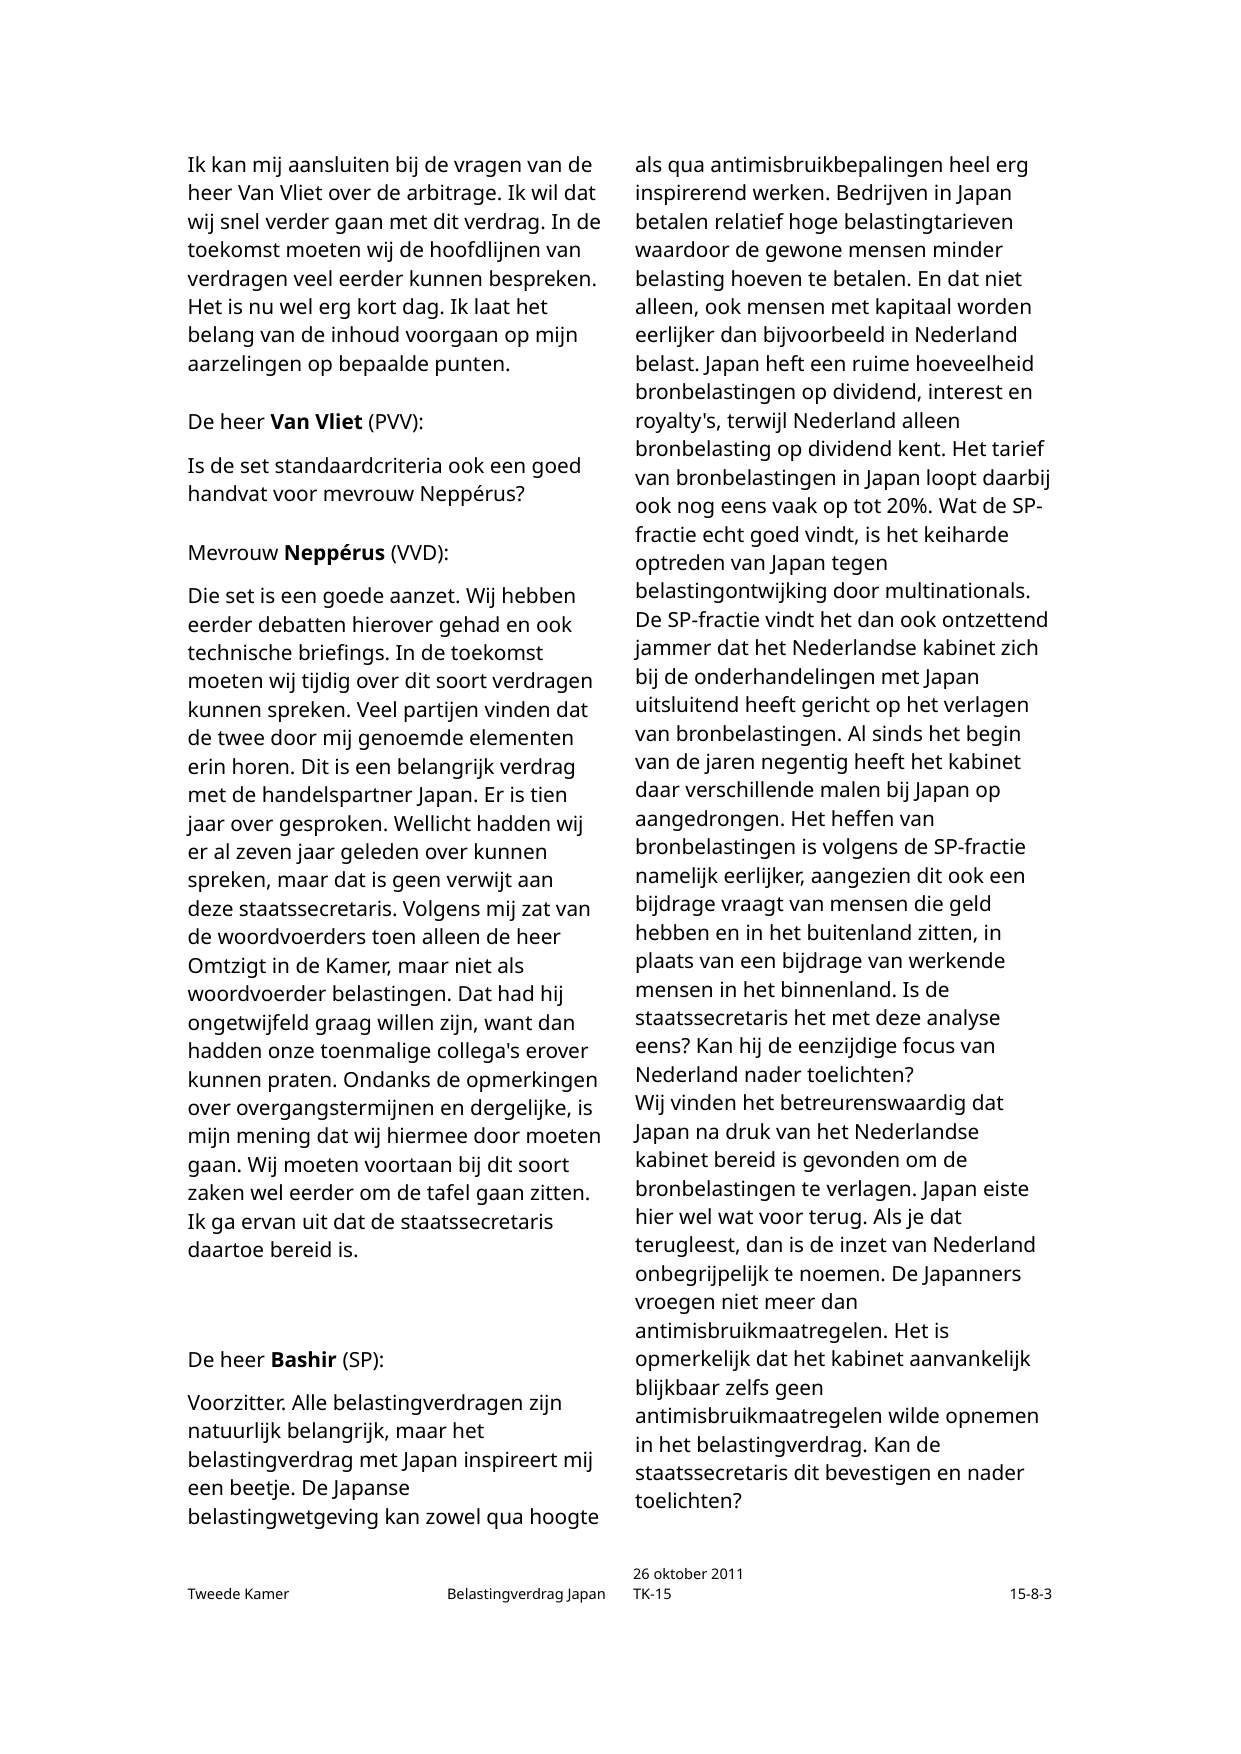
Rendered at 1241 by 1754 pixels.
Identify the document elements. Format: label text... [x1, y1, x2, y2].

text De heer Van Vliet (PVV): [187, 407, 605, 436]
text De SP-fractie vindt het dan ook ontzettend jammer dat het Nederlandse kabinet zich bij de onderhandelingen met Japan uitsluitend heeft gericht op het verlagen van bronbelastingen. Al sinds het begin van de jaren negentig heeft het kabinet daar verschillende malen bij Japan op aangedrongen. Het heffen van bronbelastingen is volgens de SP-fractie namelijk eerlijker, aangezien dit ook een bijdrage vraagt van mensen die geld hebben en in het buitenland zitten, in plaats van een bijdrage van werkende mensen in het binnenland. Is de staatssecretaris het met deze analyse eens? Kan hij de eenzijdige focus van Nederland nader toelichten? [635, 605, 1053, 1088]
text Is de set standaardcriteria ook een goed handvat voor mevrouw Neppérus? [187, 451, 605, 508]
text Die set is een goede aanzet. Wij hebben eerder debatten hierover gehad en ook technische briefings. In de toekomst moeten wij tijdig over dit soort verdragen kunnen spreken. Veel partijen vinden dat de twee door mij genoemde elementen erin horen. Dit is een belangrijk verdrag met de handelspartner Japan. Er is tien jaar over gesproken. Wellicht hadden wij er al zeven jaar geleden over kunnen spreken, maar dat is geen verwijt aan deze staatssecretaris. Volgens mij zat van de woordvoerders toen alleen de heer Omtzigt in de Kamer, maar niet als woordvoerder belastingen. Dat had hij ongetwijfeld graag willen zijn, want dan hadden onze toenmalige collega's erover kunnen praten. Ondanks de opmerkingen over overgangstermijnen en dergelijke, is mijn mening dat wij hiermee door moeten gaan. Wij moeten voortaan bij dit soort zaken wel eerder om de tafel gaan zitten. Ik ga ervan uit dat de staatssecretaris daartoe bereid is. [187, 581, 605, 1264]
text Wij vinden het betreurenswaardig dat Japan na druk van het Nederlandse kabinet bereid is gevonden om de bronbelastingen te verlagen. Japan eiste hier wel wat voor terug. Als je dat terugleest, dan is de inzet van Nederland onbegrijpelijk te noemen. De Japanners vroegen niet meer dan antimisbruikmaatregelen. Het is opmerkelijk dat het kabinet aanvankelijk blijkbaar zelfs geen antimisbruikmaatregelen wilde opnemen in het belastingverdrag. Kan de staatssecretaris dit bevestigen en nader toelichten? [635, 1088, 1053, 1515]
text De heer Bashir (SP): [187, 1345, 605, 1373]
text Ik kan mij aansluiten bij de vragen van de heer Van Vliet over de arbitrage. Ik wil dat wij snel verder gaan met dit verdrag. In de toekomst moeten wij de hoofdlijnen van verdragen veel eerder kunnen bespreken. Het is nu wel erg kort dag. Ik laat het belang van de inhoud voorgaan op mijn aarzelingen op bepaalde punten. [187, 150, 605, 377]
text Voorzitter. Alle belastingverdragen zijn natuurlijk belangrijk, maar het belastingverdrag met Japan inspireert mij een beetje. De Japanse belastingwetgeving kan zowel qua hoogte [187, 1388, 605, 1530]
text Mevrouw Neppérus (VVD): [187, 538, 605, 566]
text als qua antimisbruikbepalingen heel erg inspirerend werken. Bedrijven in Japan betalen relatief hoge belastingtarieven waardoor de gewone mensen minder belasting hoeven te betalen. En dat niet alleen, ook mensen met kapitaal worden eerlijker dan bijvoorbeeld in Nederland belast. Japan heft een ruime hoeveelheid bronbelastingen op dividend, interest en royalty's, terwijl Nederland alleen bronbelasting op dividend kent. Het tarief van bronbelastingen in Japan loopt daarbij ook nog eens vaak op tot 20%. Wat de SP-fractie echt goed vindt, is het keiharde optreden van Japan tegen belastingontwijking door multinationals. [635, 150, 1053, 605]
text  [187, 1294, 605, 1322]
